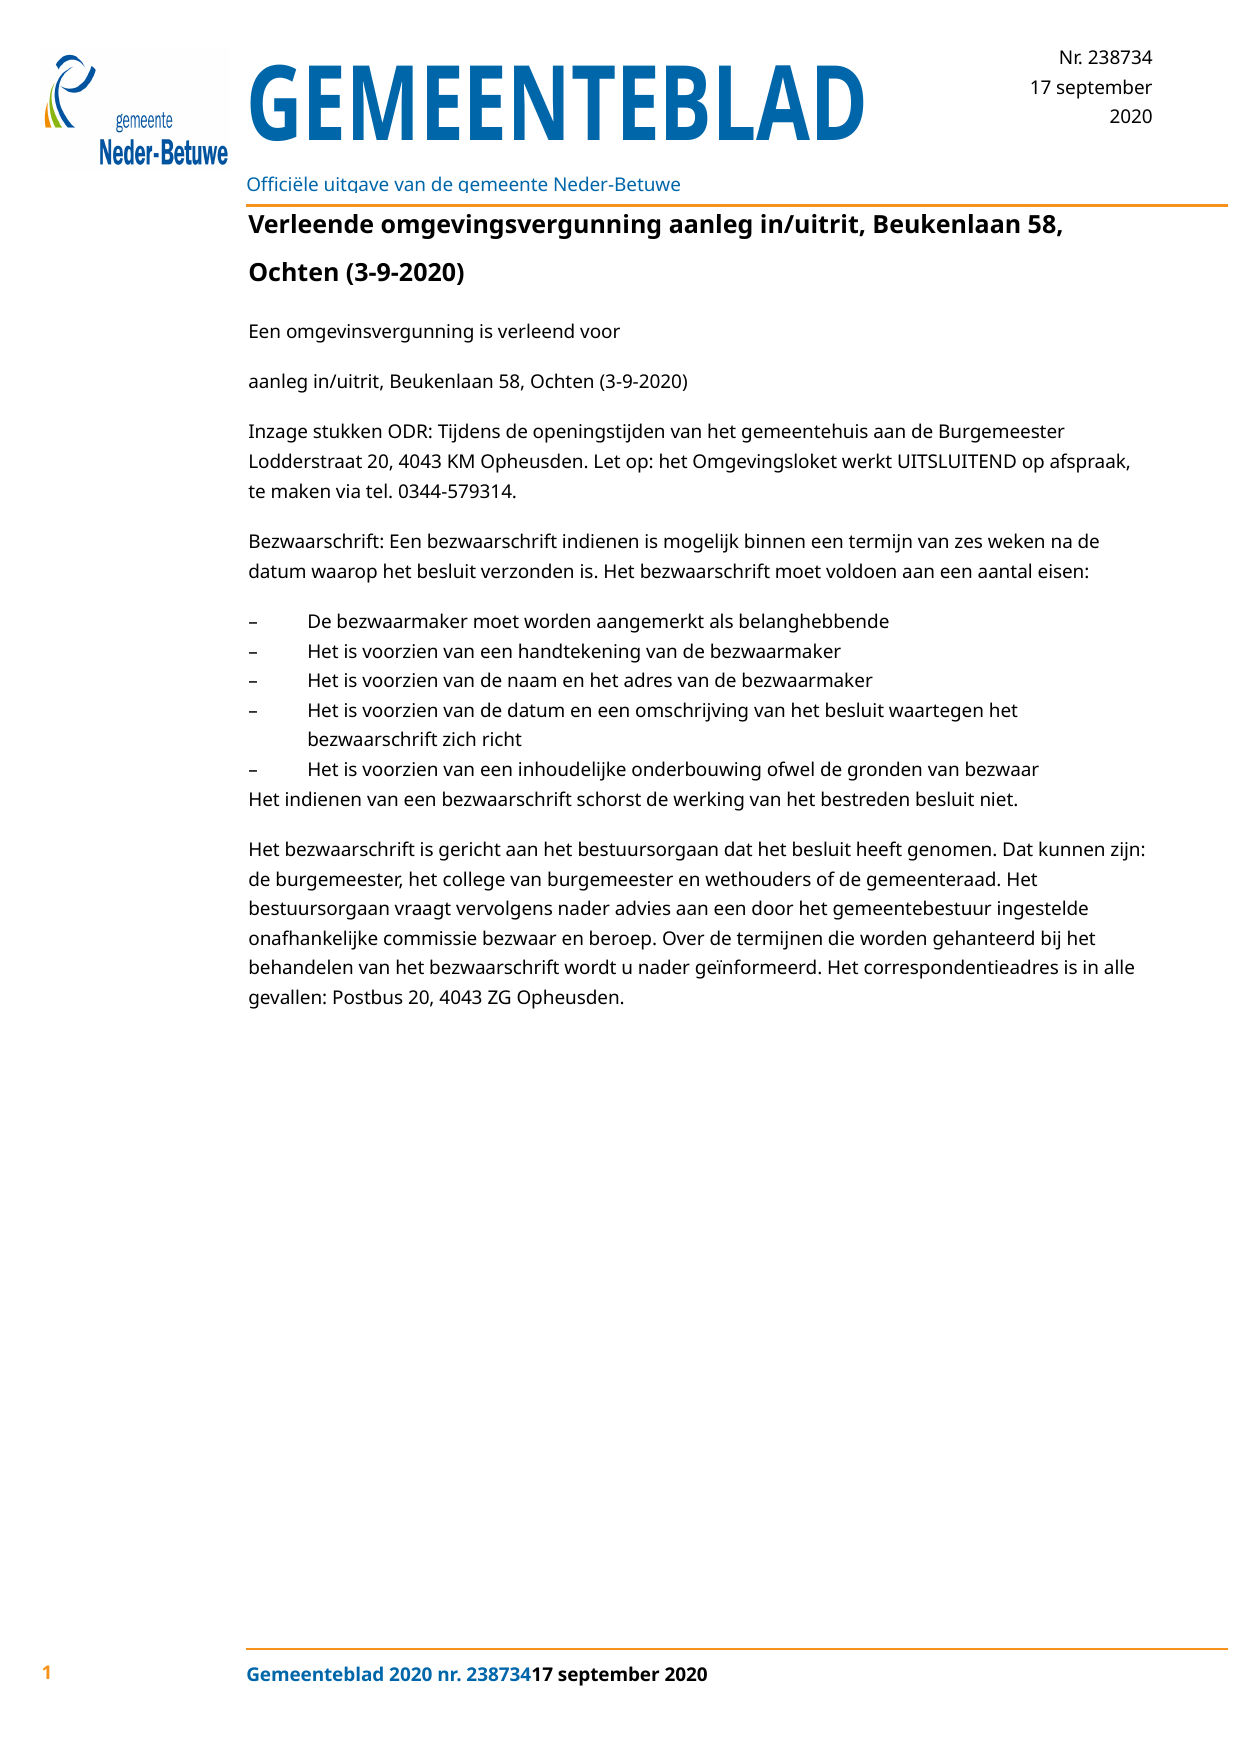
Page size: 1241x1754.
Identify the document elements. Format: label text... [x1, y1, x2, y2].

text Bezwaarschrift: Een bezwaarschrift indienen is mogelijk binnen een termijn van zes weken na de datum waarop het besluit verzonden is. Het bezwaarschrift moet voldoen aan een aantal eisen: [248, 528, 1152, 584]
text Inzage stukken ODR: Tijdens de openingstijden van het gemeentehuis aan de Burgemeester Lodderstraat 20, 4043 KM Opheusden. Let op: het Omgevingsloket werkt UITSLUITEND op afspraak, te maken via tel. 0344-579314. [248, 419, 1152, 504]
list De bezwaarmaker moet worden aangemerkt als belanghebbende [248, 608, 1152, 634]
list Het is voorzien van een inhoudelijke onderbouwing ofwel de gronden van bezwaar [248, 756, 1152, 782]
list Het is voorzien van een handtekening van de bezwaarmaker [248, 638, 1152, 664]
list Het is voorzien van de naam en het adres van de bezwaarmaker [248, 667, 1152, 693]
text Verleende omgevingsvergunning aanleg in/uitrit, Beukenlaan 58, Ochten (3-9-2020) [248, 207, 1152, 288]
list Het is voorzien van de datum en een omschrijving van het besluit waartegen het bezwaarschrift zich richt [248, 697, 1152, 752]
text Het bezwaarschrift is gericht aan het bestuursorgaan dat het besluit heeft genomen. Dat kunnen zijn: de burgemeester, het college van burgemeester en wethouders of de gemeenteraad. Het bestuursorgaan vraagt vervolgens nader advies aan een door het gemeentebestuur ingestelde onafhankelijke commissie bezwaar en beroep. Over de termijnen die worden gehanteerd bij het behandelen van het bezwaarschrift wordt u nader geïnformeerd. Het correspondentieadres is in alle gevallen: Postbus 20, 4043 ZG Opheusden. [248, 836, 1152, 1010]
text Een omgevinsvergunning is verleend voor [248, 318, 1152, 344]
text Het indienen van een bezwaarschrift schorst de werking van het bestreden besluit niet. [248, 786, 1152, 812]
text aanleg in/uitrit, Beukenlaan 58, Ochten (3-9-2020) [248, 368, 1152, 394]
picture [41, 47, 231, 172]
